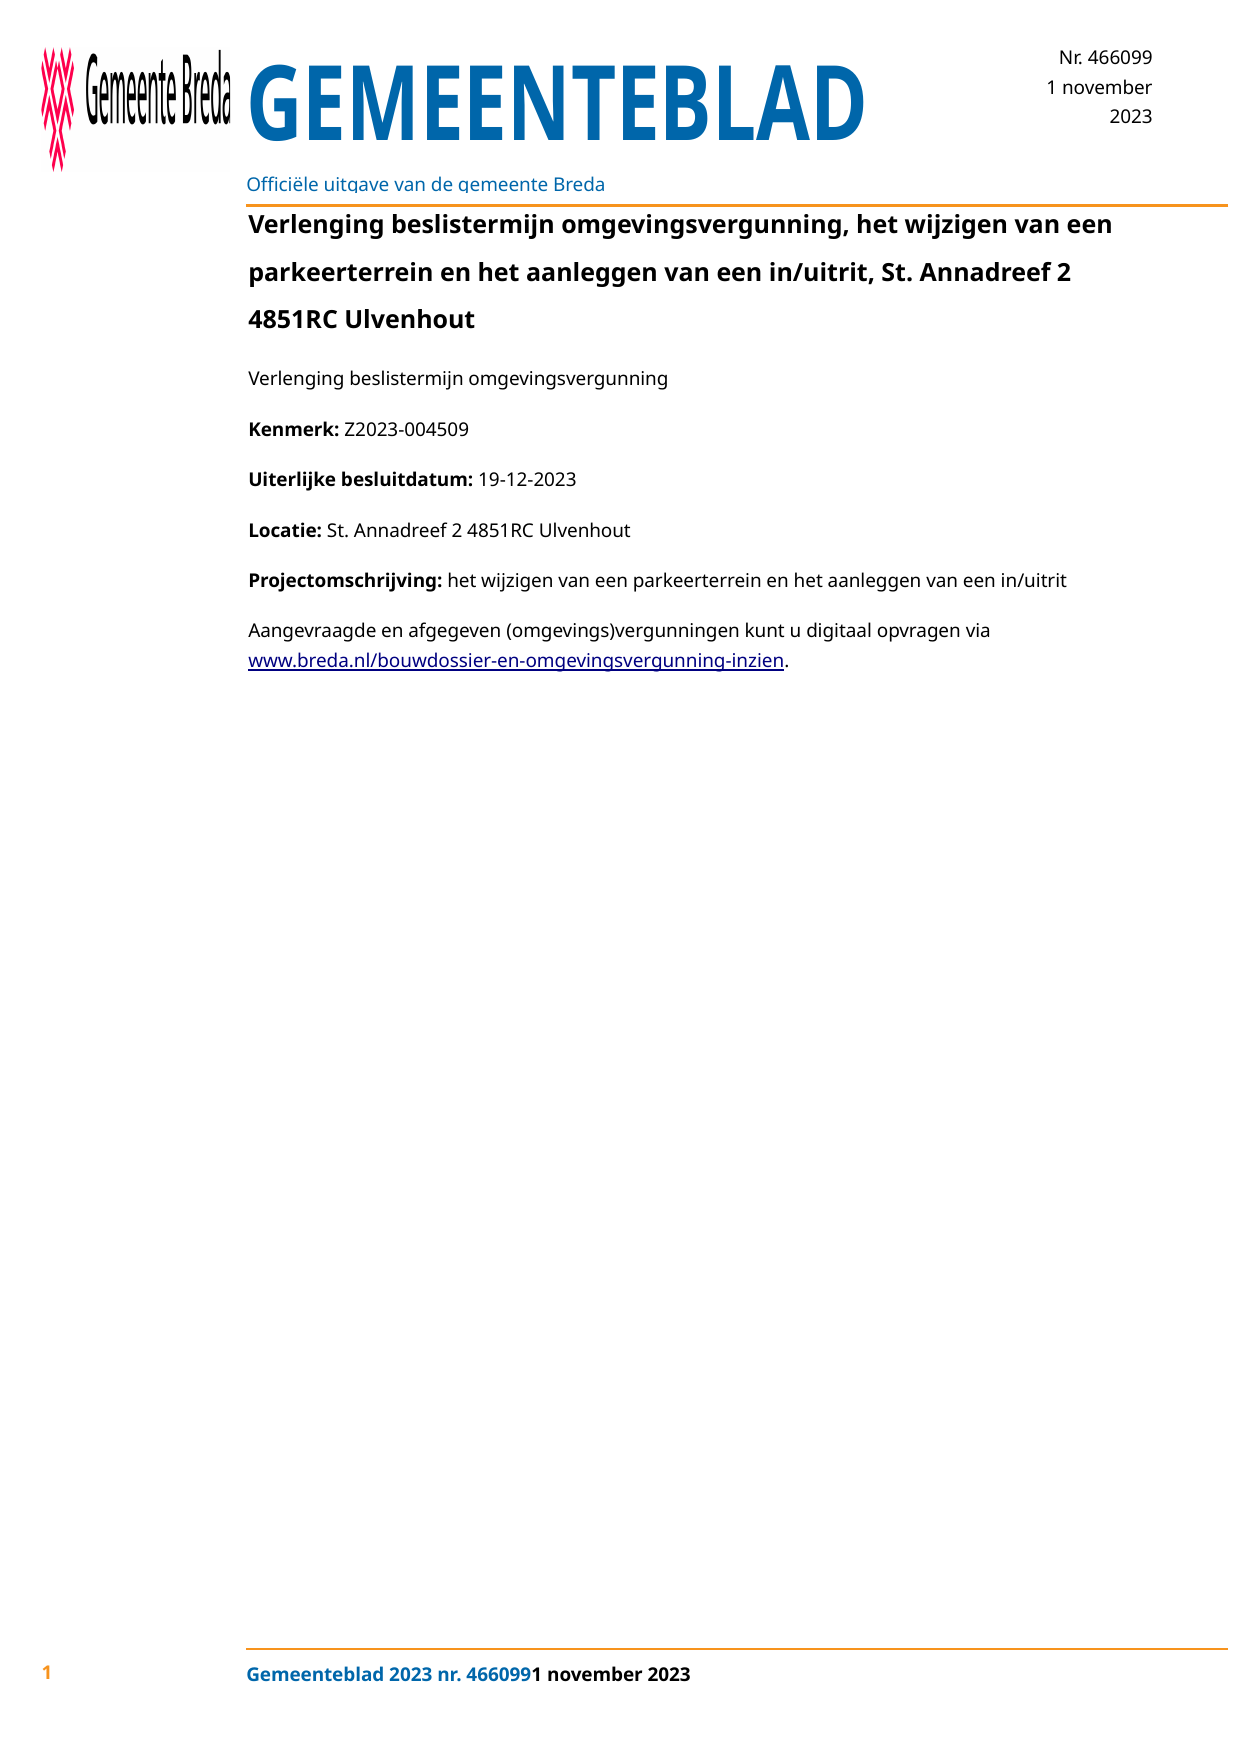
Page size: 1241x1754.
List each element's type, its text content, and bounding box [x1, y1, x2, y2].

text Aangevraagde en afgegeven (omgevings)vergunningen kunt u digitaal opvragen via www.breda.nl/bouwdossier-en-omgevingsvergunning-inzien. [248, 618, 1152, 673]
text Locatie: St. Annadreef 2 4851RC Ulvenhout [248, 517, 1152, 542]
text Verlenging beslistermijn omgevingsvergunning [248, 366, 1152, 391]
text Kenmerk: Z2023-004509 [248, 416, 1152, 442]
picture [41, 47, 231, 172]
text Uiterlijke besluitdatum: 19-12-2023 [248, 466, 1152, 492]
text Verlenging beslistermijn omgevingsvergunning, het wijzigen van een parkeerterrein en het aanleggen van een in/uitrit, St. Annadreef 2 4851RC Ulvenhout [248, 207, 1152, 336]
text Projectomschrijving: het wijzigen van een parkeerterrein en het aanleggen van een in/uitrit [248, 567, 1152, 593]
